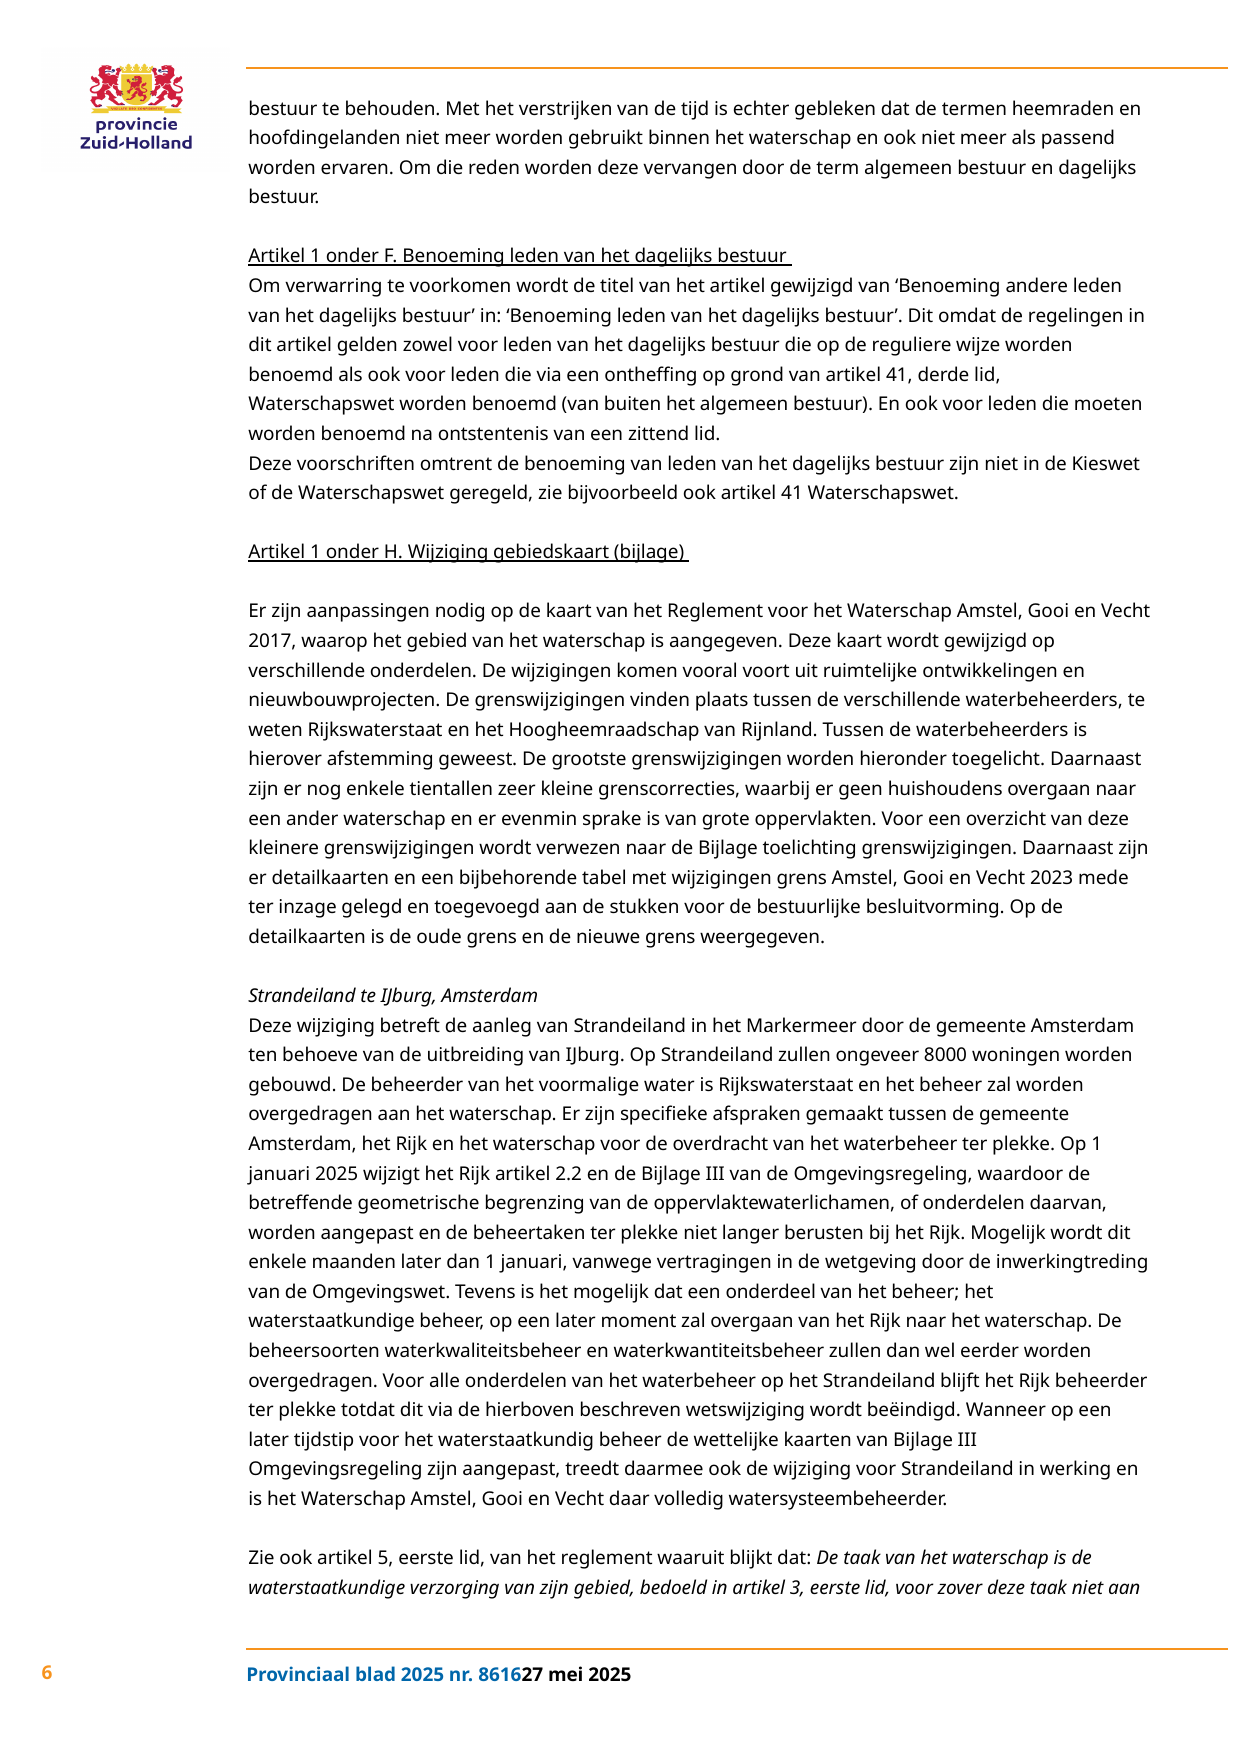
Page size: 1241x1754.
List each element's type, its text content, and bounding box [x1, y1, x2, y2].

text Artikel 1 onder F. Benoeming leden van het dagelijks bestuur [248, 243, 1152, 268]
text Om verwarring te voorkomen wordt de titel van het artikel gewijzigd van ‘Benoeming andere leden van het dagelijks bestuur’ in: ‘Benoeming leden van het dagelijks bestuur’. Dit omdat de regelingen in dit artikel gelden zowel voor leden van het dagelijks bestuur die op de reguliere wijze worden benoemd als ook voor leden die via een ontheffing op grond van artikel 41, derde lid, Waterschapswet worden benoemd (van buiten het algemeen bestuur). En ook voor leden die moeten worden benoemd na ontstentenis van een zittend lid. [248, 272, 1152, 446]
text Zie ook artikel 5, eerste lid, van het reglement waaruit blijkt dat: De taak van het waterschap is de waterstaatkundige verzorging van zijn gebied, bedoeld in artikel 3, eerste lid, voor zover deze taak niet aan [248, 1544, 1152, 1600]
picture [41, 47, 231, 172]
text Er zijn aanpassingen nodig op de kaart van het Reglement voor het Waterschap Amstel, Gooi en Vecht 2017, waarop het gebied van het waterschap is aangegeven. Deze kaart wordt gewijzigd op verschillende onderdelen. De wijzigingen komen vooral voort uit ruimtelijke ontwikkelingen en nieuwbouwprojecten. De grenswijzigingen vinden plaats tussen de verschillende waterbeheerders, te weten Rijkswaterstaat en het Hoogheemraadschap van Rijnland. Tussen de waterbeheerders is hierover afstemming geweest. De grootste grenswijzigingen worden hieronder toegelicht. Daarnaast zijn er nog enkele tientallen zeer kleine grenscorrecties, waarbij er geen huishoudens overgaan naar een ander waterschap en er evenmin sprake is van grote oppervlakten. Voor een overzicht van deze kleinere grenswijzigingen wordt verwezen naar de Bijlage toelichting grenswijzigingen. Daarnaast zijn er detailkaarten en een bijbehorende tabel met wijzigingen grens Amstel, Gooi en Vecht 2023 mede ter inzage gelegd en toegevoegd aan de stukken voor de bestuurlijke besluitvorming. Op de detailkaarten is de oude grens en de nieuwe grens weergegeven. [248, 598, 1152, 949]
text bestuur te behouden. Met het verstrijken van de tijd is echter gebleken dat de termen heemraden en hoofdingelanden niet meer worden gebruikt binnen het waterschap en ook niet meer als passend worden ervaren. Om die reden worden deze vervangen door de term algemeen bestuur en dagelijks bestuur. [248, 95, 1152, 209]
text Strandeiland te IJburg, Amsterdam [248, 982, 1152, 1008]
text Artikel 1 onder H. Wijziging gebiedskaart (bijlage) [248, 538, 1152, 564]
text Deze voorschriften omtrent de benoeming van leden van het dagelijks bestuur zijn niet in de Kieswet of de Waterschapswet geregeld, zie bijvoorbeeld ook artikel 41 Waterschapswet. [248, 450, 1152, 505]
text Deze wijziging betreft de aanleg van Strandeiland in het Markermeer door de gemeente Amsterdam ten behoeve van de uitbreiding van IJburg. Op Strandeiland zullen ongeveer 8000 woningen worden gebouwd. De beheerder van het voormalige water is Rijkswaterstaat en het beheer zal worden overgedragen aan het waterschap. Er zijn specifieke afspraken gemaakt tussen de gemeente Amsterdam, het Rijk en het waterschap voor de overdracht van het waterbeheer ter plekke. Op 1 januari 2025 wijzigt het Rijk artikel 2.2 en de Bijlage III van de Omgevingsregeling, waardoor de betreffende geometrische begrenzing van de oppervlaktewaterlichamen, of onderdelen daarvan, worden aangepast en de beheertaken ter plekke niet langer berusten bij het Rijk. Mogelijk wordt dit enkele maanden later dan 1 januari, vanwege vertragingen in de wetgeving door de inwerkingtreding van de Omgevingswet. Tevens is het mogelijk dat een onderdeel van het beheer; het waterstaatkundige beheer, op een later moment zal overgaan van het Rijk naar het waterschap. De beheersoorten waterkwaliteitsbeheer en waterkwantiteitsbeheer zullen dan wel eerder worden overgedragen. Voor alle onderdelen van het waterbeheer op het Strandeiland blijft het Rijk beheerder ter plekke totdat dit via de hierboven beschreven wetswijziging wordt beëindigd. Wanneer op een later tijdstip voor het waterstaatkundig beheer de wettelijke kaarten van Bijlage III Omgevingsregeling zijn aangepast, treedt daarmee ook de wijziging voor Strandeiland in werking en is het Waterschap Amstel, Gooi en Vecht daar volledig watersysteembeheerder. [248, 1012, 1152, 1511]
